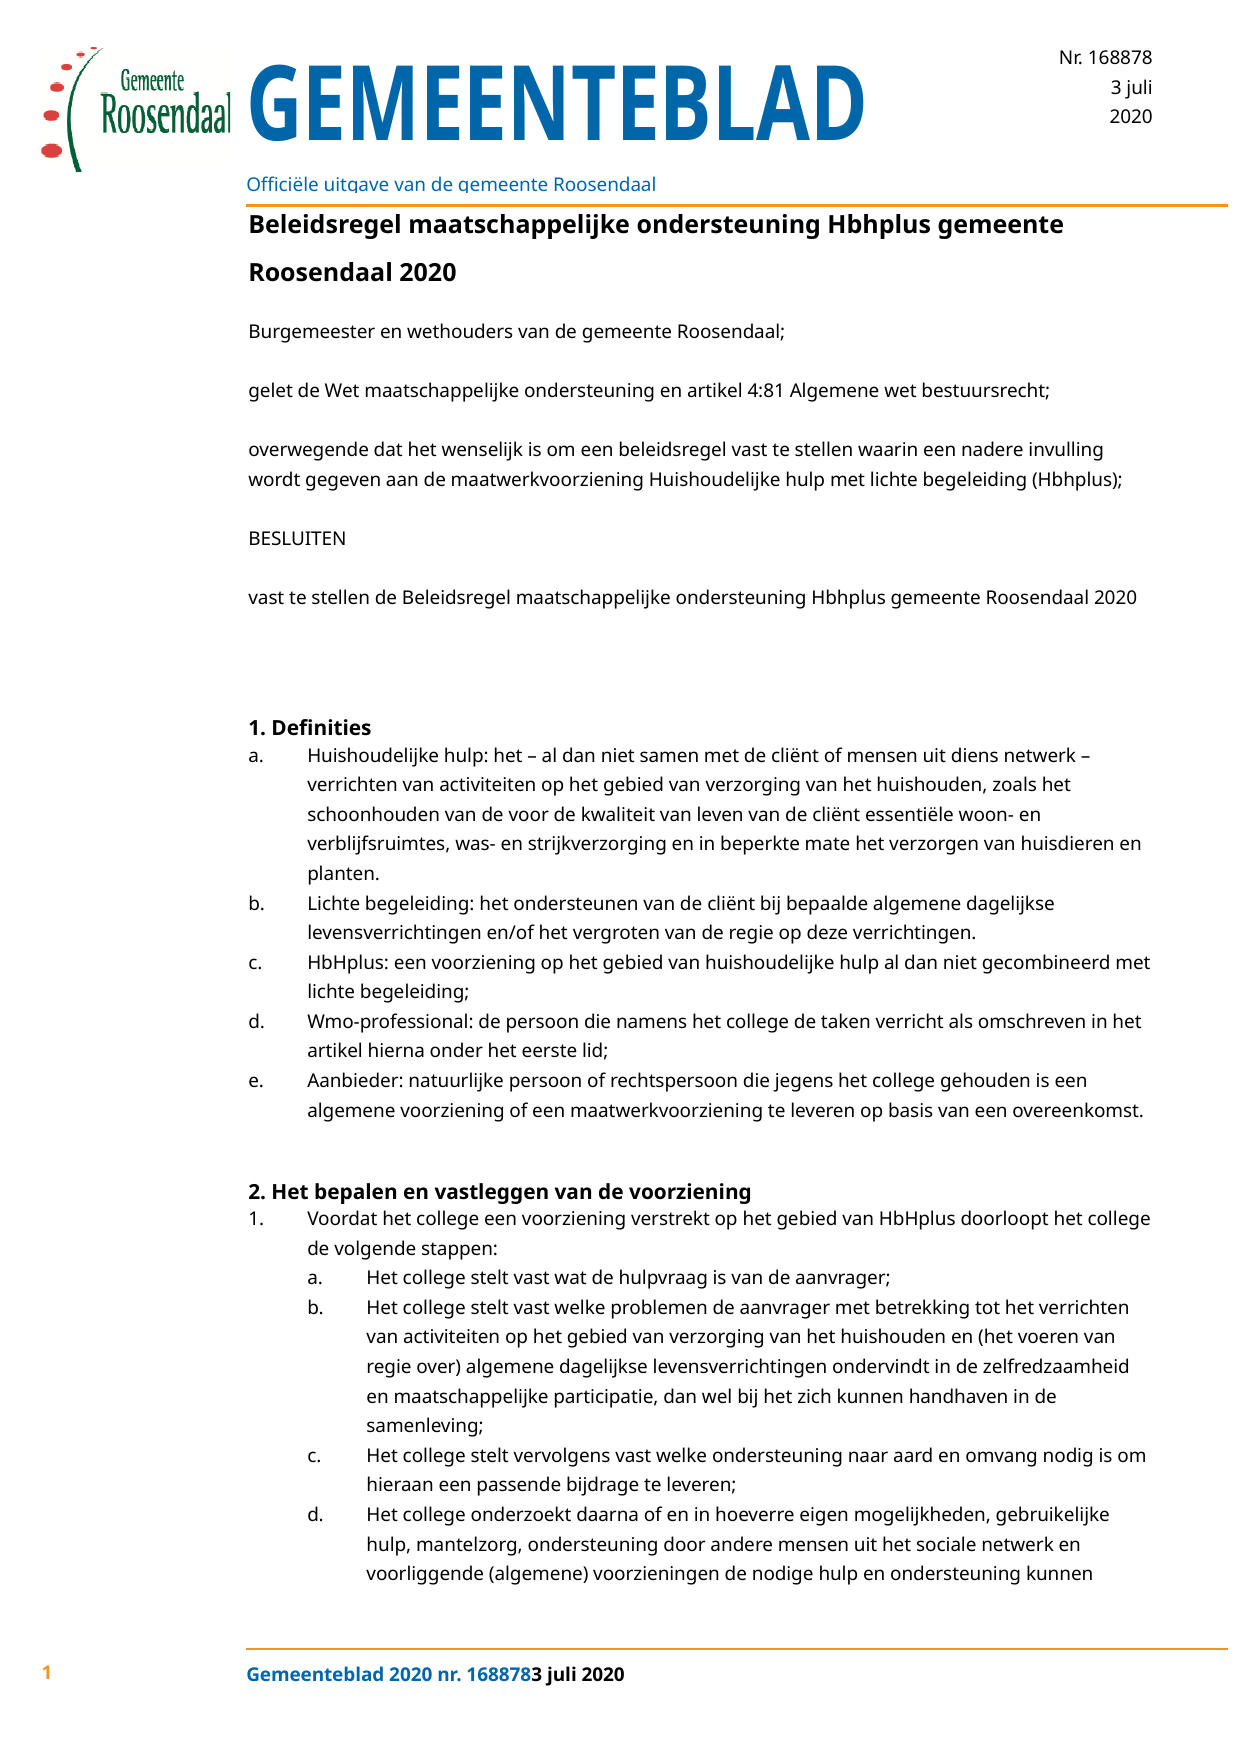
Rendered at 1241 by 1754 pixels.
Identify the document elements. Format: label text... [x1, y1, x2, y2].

list Lichte begeleiding: het ondersteunen van de cliënt bij bepaalde algemene dagelijkse levensverrichtingen en/of het vergroten van de regie op deze verrichtingen. [248, 890, 1152, 945]
picture [41, 47, 231, 172]
list Wmo-professional: de persoon die namens het college de taken verricht als omschreven in het artikel hierna onder het eerste lid; [248, 1008, 1152, 1063]
list Het college onderzoekt daarna of en in hoeverre eigen mogelijkheden, gebruikelijke hulp, mantelzorg, ondersteuning door andere mensen uit het sociale netwerk en voorliggende (algemene) voorzieningen de nodige hulp en ondersteuning kunnen [307, 1501, 1152, 1586]
text Burgemeester en wethouders van de gemeente Roosendaal; [248, 318, 1152, 344]
text overwegende dat het wenselijk is om een beleidsregel vast te stellen waarin een nadere invulling wordt gegeven aan de maatwerkvoorziening Huishoudelijke hulp met lichte begeleiding (Hbhplus); [248, 436, 1152, 492]
text 1. Definities [248, 713, 1152, 742]
list HbHplus: een voorziening op het gebied van huishoudelijke hulp al dan niet gecombineerd met lichte begeleiding; [248, 949, 1152, 1004]
text vast te stellen de Beleidsregel maatschappelijke ondersteuning Hbhplus gemeente Roosendaal 2020 [248, 584, 1152, 610]
list Het college stelt vast wat de hulpvraag is van de aanvrager; [307, 1264, 1152, 1290]
text 2. Het bepalen en vastleggen van de voorziening [248, 1177, 1152, 1205]
text Beleidsregel maatschappelijke ondersteuning Hbhplus gemeente Roosendaal 2020 [248, 207, 1152, 288]
list Voordat het college een voorziening verstrekt op het gebied van HbHplus doorloopt het college de volgende stappen: [248, 1205, 1152, 1261]
list Het college stelt vast welke problemen de aanvrager met betrekking tot het verrichten van activiteiten op het gebied van verzorging van het huishouden en (het voeren van regie over) algemene dagelijkse levensverrichtingen ondervindt in de zelfredzaamheid en maatschappelijke participatie, dan wel bij het zich kunnen handhaven in de samenleving; [307, 1294, 1152, 1438]
text gelet de Wet maatschappelijke ondersteuning en artikel 4:81 Algemene wet bestuursrecht; [248, 377, 1152, 403]
list Huishoudelijke hulp: het – al dan niet samen met de cliënt of mensen uit diens netwerk – verrichten van activiteiten op het gebied van verzorging van het huishouden, zoals het schoonhouden van de voor de kwaliteit van leven van de cliënt essentiële woon- en verblijfsruimtes, was- en strijkverzorging en in beperkte mate het verzorgen van huisdieren en planten. [248, 742, 1152, 886]
list Aanbieder: natuurlijke persoon of rechtspersoon die jegens het college gehouden is een algemene voorziening of een maatwerkvoorziening te leveren op basis van een overeenkomst. [248, 1067, 1152, 1123]
text BESLUITEN [248, 525, 1152, 551]
list Het college stelt vervolgens vast welke ondersteuning naar aard en omvang nodig is om hieraan een passende bijdrage te leveren; [307, 1442, 1152, 1497]
